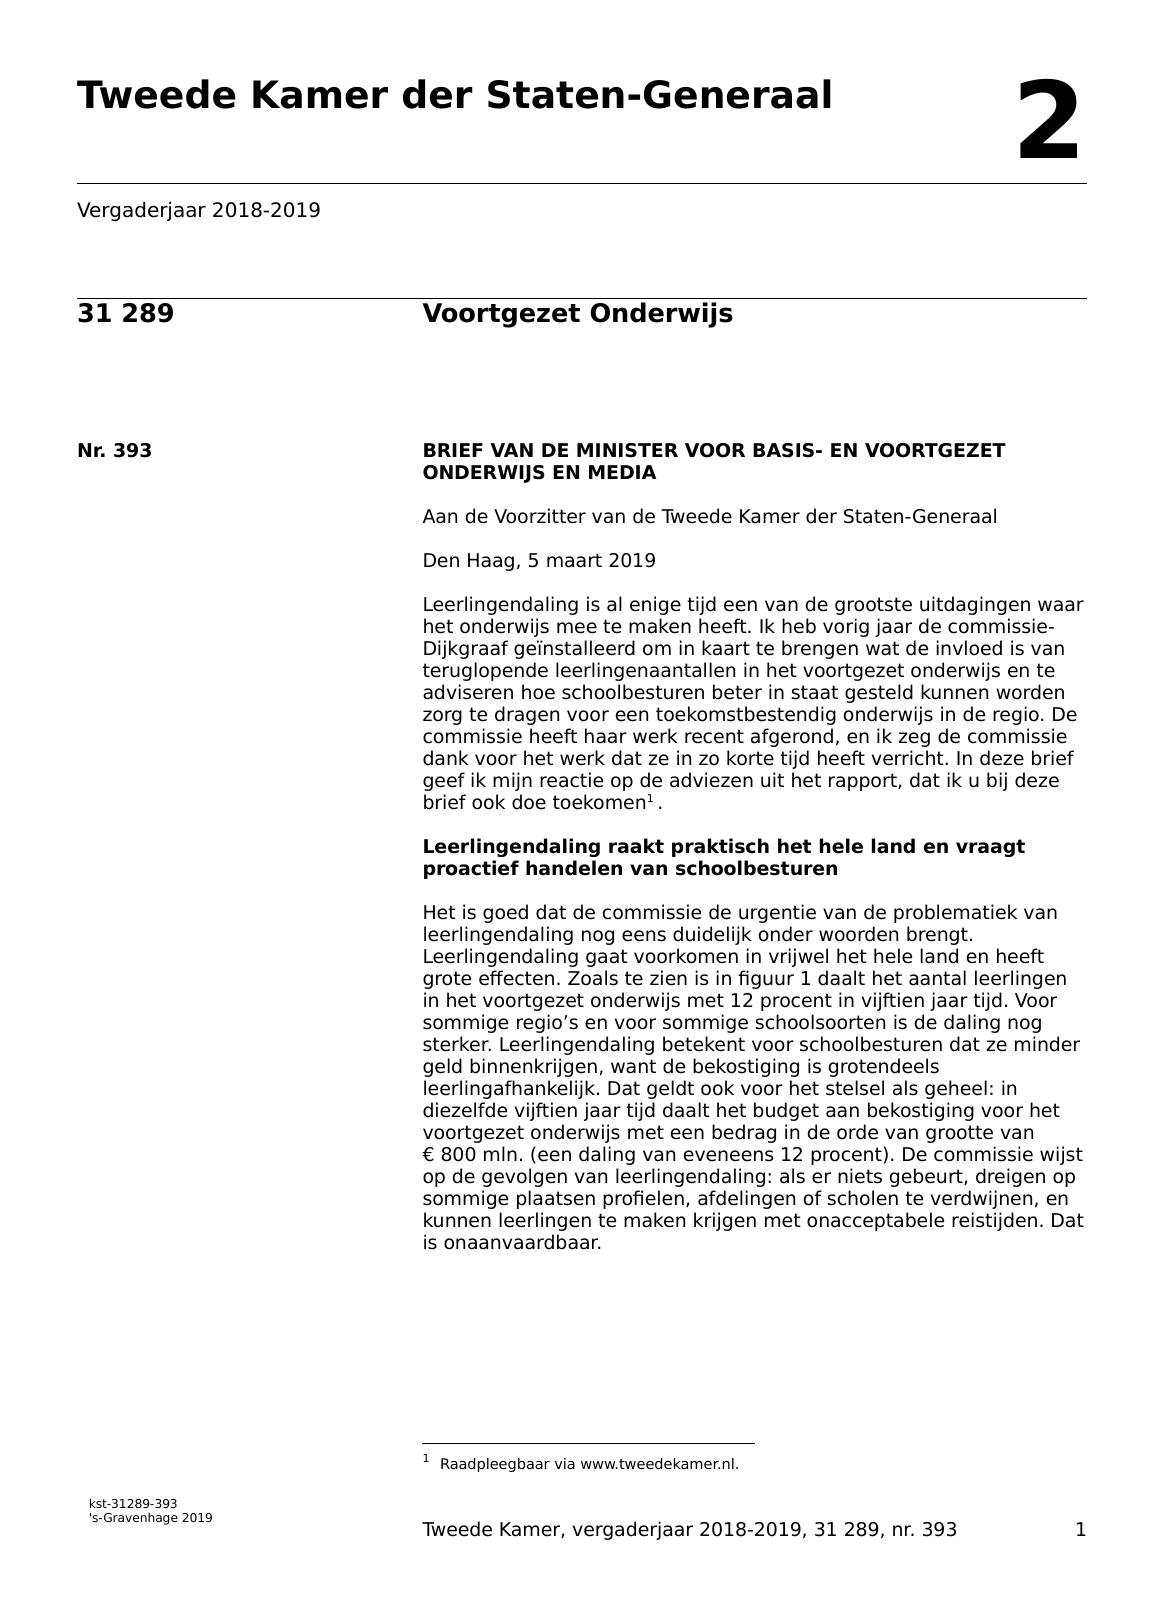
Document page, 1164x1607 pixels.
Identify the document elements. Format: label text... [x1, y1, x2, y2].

text Den Haag, 5 maart 2019 [422, 550, 1087, 572]
subtitle Leerlingendaling raakt praktisch het hele land en vraagt proactief handelen van schoolbesturen [422, 836, 1087, 880]
text Het is goed dat de commissie de urgentie van de problematiek van leerlingendaling nog eens duidelijk onder woorden brengt. Leerlingendaling gaat voorkomen in vrijwel het hele land en heeft grote effecten. Zoals te zien is in figuur 1 daalt het aantal leerlingen in het voortgezet onderwijs met 12 procent in vijftien jaar tijd. Voor sommige regio’s en voor sommige schoolsoorten is de daling nog sterker. Leerlingendaling betekent voor schoolbesturen dat ze minder geld binnenkrijgen, want de bekostiging is grotendeels leerlingafhankelijk. Dat geldt ook voor het stelsel als geheel: in diezelfde vijftien jaar tijd daalt het budget aan bekostiging voor het voortgezet onderwijs met een bedrag in de orde van grootte van € 800 mln. (een daling van eveneens 12 procent). De commissie wijst op de gevolgen van leerlingendaling: als er niets gebeurt, dreigen op sommige plaatsen profielen, afdelingen of scholen te verdwijnen, en kunnen leerlingen te maken krijgen met onacceptabele reistijden. Dat is onaanvaardbaar. [422, 902, 1087, 1254]
table_header 2 [886, 59, 1087, 183]
text Leerlingendaling is al enige tijd een van de grootste uitdagingen waar het onderwijs mee te maken heeft. Ik heb vorig jaar de commissie-Dijkgraaf geïnstalleerd om in kaart te brengen wat de invloed is van teruglopende leerlingenaantallen in het voortgezet onderwijs en te adviseren hoe schoolbesturen beter in staat gesteld kunnen worden zorg te dragen voor een toekomstbestendig onderwijs in de regio. De commissie heeft haar werk recent afgerond, en ik zeg de commissie dank voor het werk dat ze in zo korte tijd heeft verricht. In deze brief geef ik mijn reactie op de adviezen uit het rapport, dat ik u bij deze brief ook doe toekomen. [422, 594, 1087, 814]
table_cell Vergaderjaar 2018-2019 [77, 184, 1087, 298]
text 's-Gravenhage 2019 [88, 1511, 323, 1525]
text kst-31289-393 [88, 1497, 323, 1511]
table_header Tweede Kamer der Staten-Generaal [77, 59, 886, 183]
text Raadpleegbaar via www.tweedekamer.nl. [422, 1452, 1087, 1474]
subtitle Nr. 393 BRIEF VAN DE MINISTER VOOR BASIS- EN VOORTGEZET ONDERWIJS EN MEDIA [77, 440, 1087, 484]
subtitle 31 289 Voortgezet Onderwijs [77, 299, 1087, 329]
text Aan de Voorzitter van de Tweede Kamer der Staten-Generaal [422, 506, 1087, 528]
